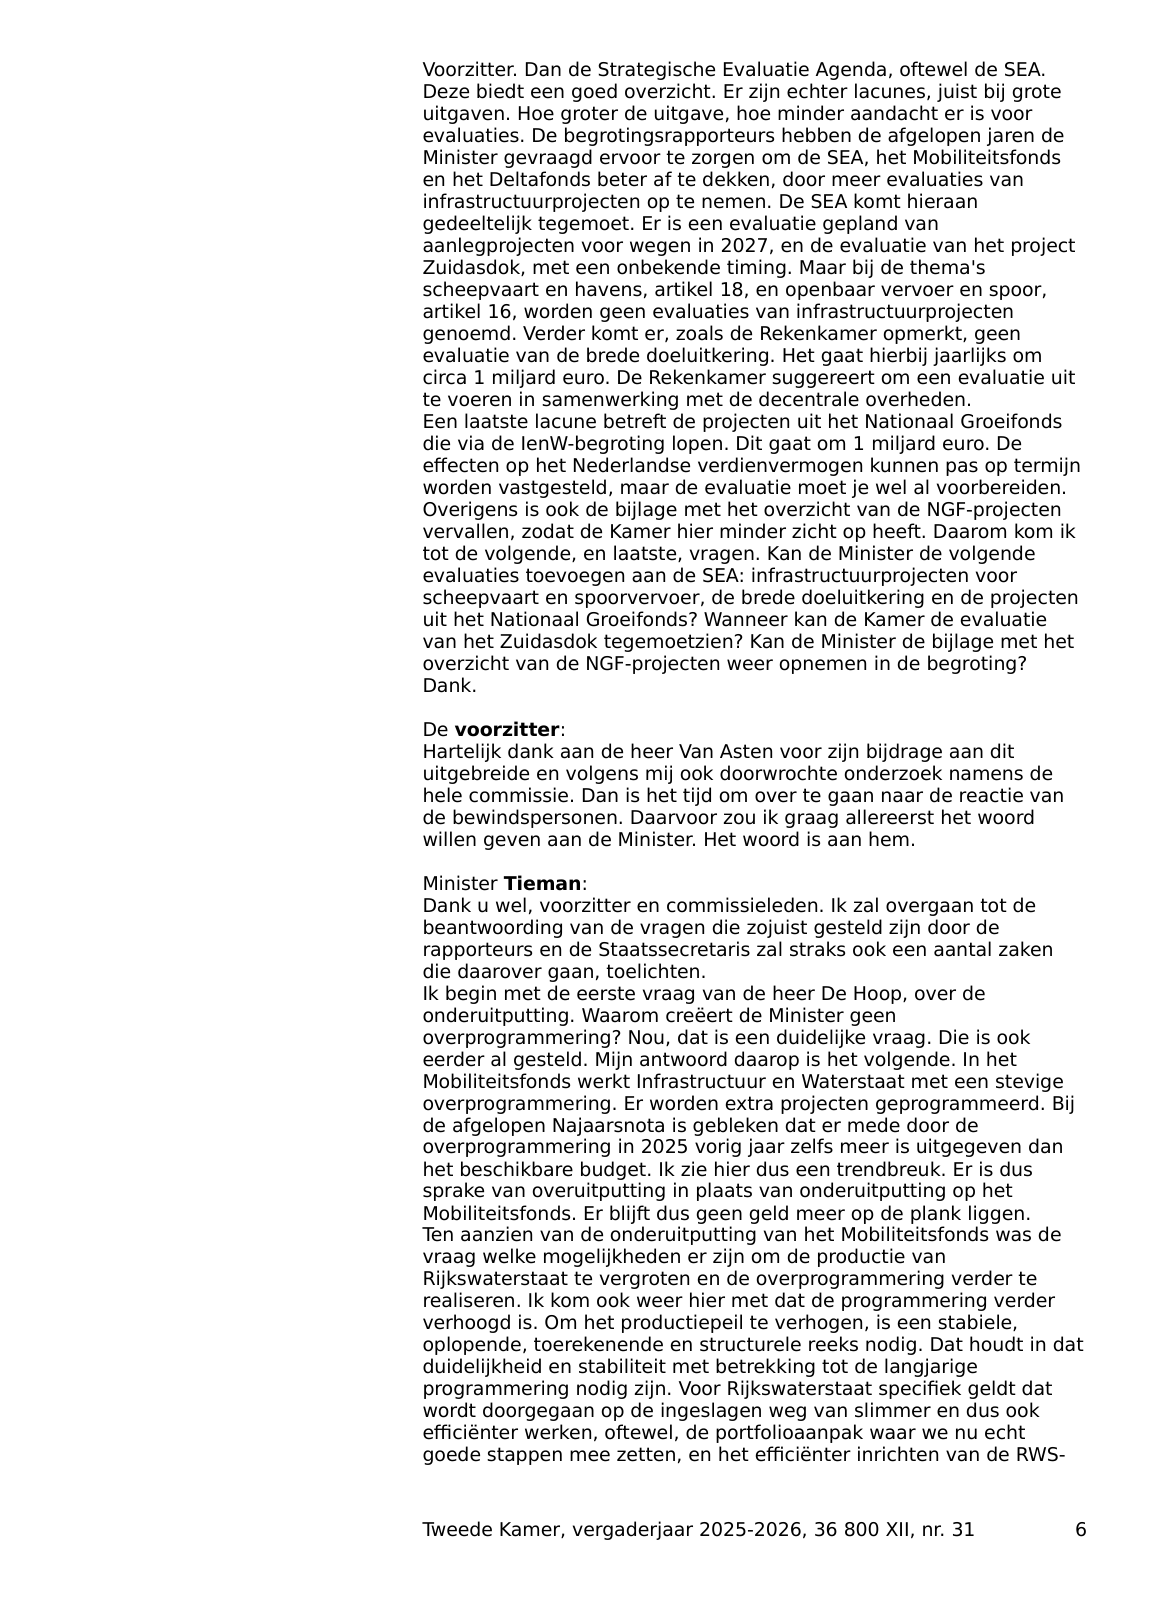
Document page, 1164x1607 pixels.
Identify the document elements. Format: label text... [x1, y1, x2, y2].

text Hartelijk dank aan de heer Van Asten voor zijn bijdrage aan dit uitgebreide en volgens mij ook doorwrochte onderzoek namens de hele commissie. Dan is het tijd om over te gaan naar de reactie van de bewindspersonen. Daarvoor zou ik graag allereerst het woord willen geven aan de Minister. Het woord is aan hem. [422, 741, 1087, 851]
text Ten aanzien van de onderuitputting van het Mobiliteitsfonds was de vraag welke mogelijkheden er zijn om de productie van Rijkswaterstaat te vergroten en de overprogrammering verder te realiseren. Ik kom ook weer hier met dat de programmering verder verhoogd is. Om het productiepeil te verhogen, is een stabiele, oplopende, toerekenende en structurele reeks nodig. Dat houdt in dat duidelijkheid en stabiliteit met betrekking tot de langjarige programmering nodig zijn. Voor Rijkswaterstaat specifiek geldt dat wordt doorgegaan op de ingeslagen weg van slimmer en dus ook efficiënter werken, oftewel, de portfolioaanpak waar we nu echt goede stappen mee zetten, en het efficiënter inrichten van de RWS- [422, 1224, 1087, 1466]
text Dank. [422, 674, 1087, 696]
text Dank u wel, voorzitter en commissieleden. Ik zal overgaan tot de beantwoording van de vragen die zojuist gesteld zijn door de rapporteurs en de Staatssecretaris zal straks ook een aantal zaken die daarover gaan, toelichten. [422, 895, 1087, 983]
text Minister Tieman: [422, 873, 1087, 895]
text De voorzitter: [422, 719, 1087, 741]
text Voorzitter. Dan de Strategische Evaluatie Agenda, oftewel de SEA. Deze biedt een goed overzicht. Er zijn echter lacunes, juist bij grote uitgaven. Hoe groter de uitgave, hoe minder aandacht er is voor evaluaties. De begrotingsrapporteurs hebben de afgelopen jaren de Minister gevraagd ervoor te zorgen om de SEA, het Mobiliteitsfonds en het Deltafonds beter af te dekken, door meer evaluaties van infrastructuurprojecten op te nemen. De SEA komt hieraan gedeeltelijk tegemoet. Er is een evaluatie gepland van aanlegprojecten voor wegen in 2027, en de evaluatie van het project Zuidasdok, met een onbekende timing. Maar bij de thema's scheepvaart en havens, artikel 18, en openbaar vervoer en spoor, artikel 16, worden geen evaluaties van infrastructuurprojecten genoemd. Verder komt er, zoals de Rekenkamer opmerkt, geen evaluatie van de brede doeluitkering. Het gaat hierbij jaarlijks om circa 1 miljard euro. De Rekenkamer suggereert om een evaluatie uit te voeren in samenwerking met de decentrale overheden. [422, 59, 1087, 411]
text Ik begin met de eerste vraag van de heer De Hoop, over de onderuitputting. Waarom creëert de Minister geen overprogrammering? Nou, dat is een duidelijke vraag. Die is ook eerder al gesteld. Mijn antwoord daarop is het volgende. In het Mobiliteitsfonds werkt Infrastructuur en Waterstaat met een stevige overprogrammering. Er worden extra projecten geprogrammeerd. Bij de afgelopen Najaarsnota is gebleken dat er mede door de overprogrammering in 2025 vorig jaar zelfs meer is uitgegeven dan het beschikbare budget. Ik zie hier dus een trendbreuk. Er is dus sprake van overuitputting in plaats van onderuitputting op het Mobiliteitsfonds. Er blijft dus geen geld meer op de plank liggen. [422, 983, 1087, 1224]
text Een laatste lacune betreft de projecten uit het Nationaal Groeifonds die via de IenW-begroting lopen. Dit gaat om 1 miljard euro. De effecten op het Nederlandse verdienvermogen kunnen pas op termijn worden vastgesteld, maar de evaluatie moet je wel al voorbereiden. Overigens is ook de bijlage met het overzicht van de NGF-projecten vervallen, zodat de Kamer hier minder zicht op heeft. Daarom kom ik tot de volgende, en laatste, vragen. Kan de Minister de volgende evaluaties toevoegen aan de SEA: infrastructuurprojecten voor scheepvaart en spoorvervoer, de brede doeluitkering en de projecten uit het Nationaal Groeifonds? Wanneer kan de Kamer de evaluatie van het Zuidasdok tegemoetzien? Kan de Minister de bijlage met het overzicht van de NGF-projecten weer opnemen in de begroting? [422, 411, 1087, 674]
